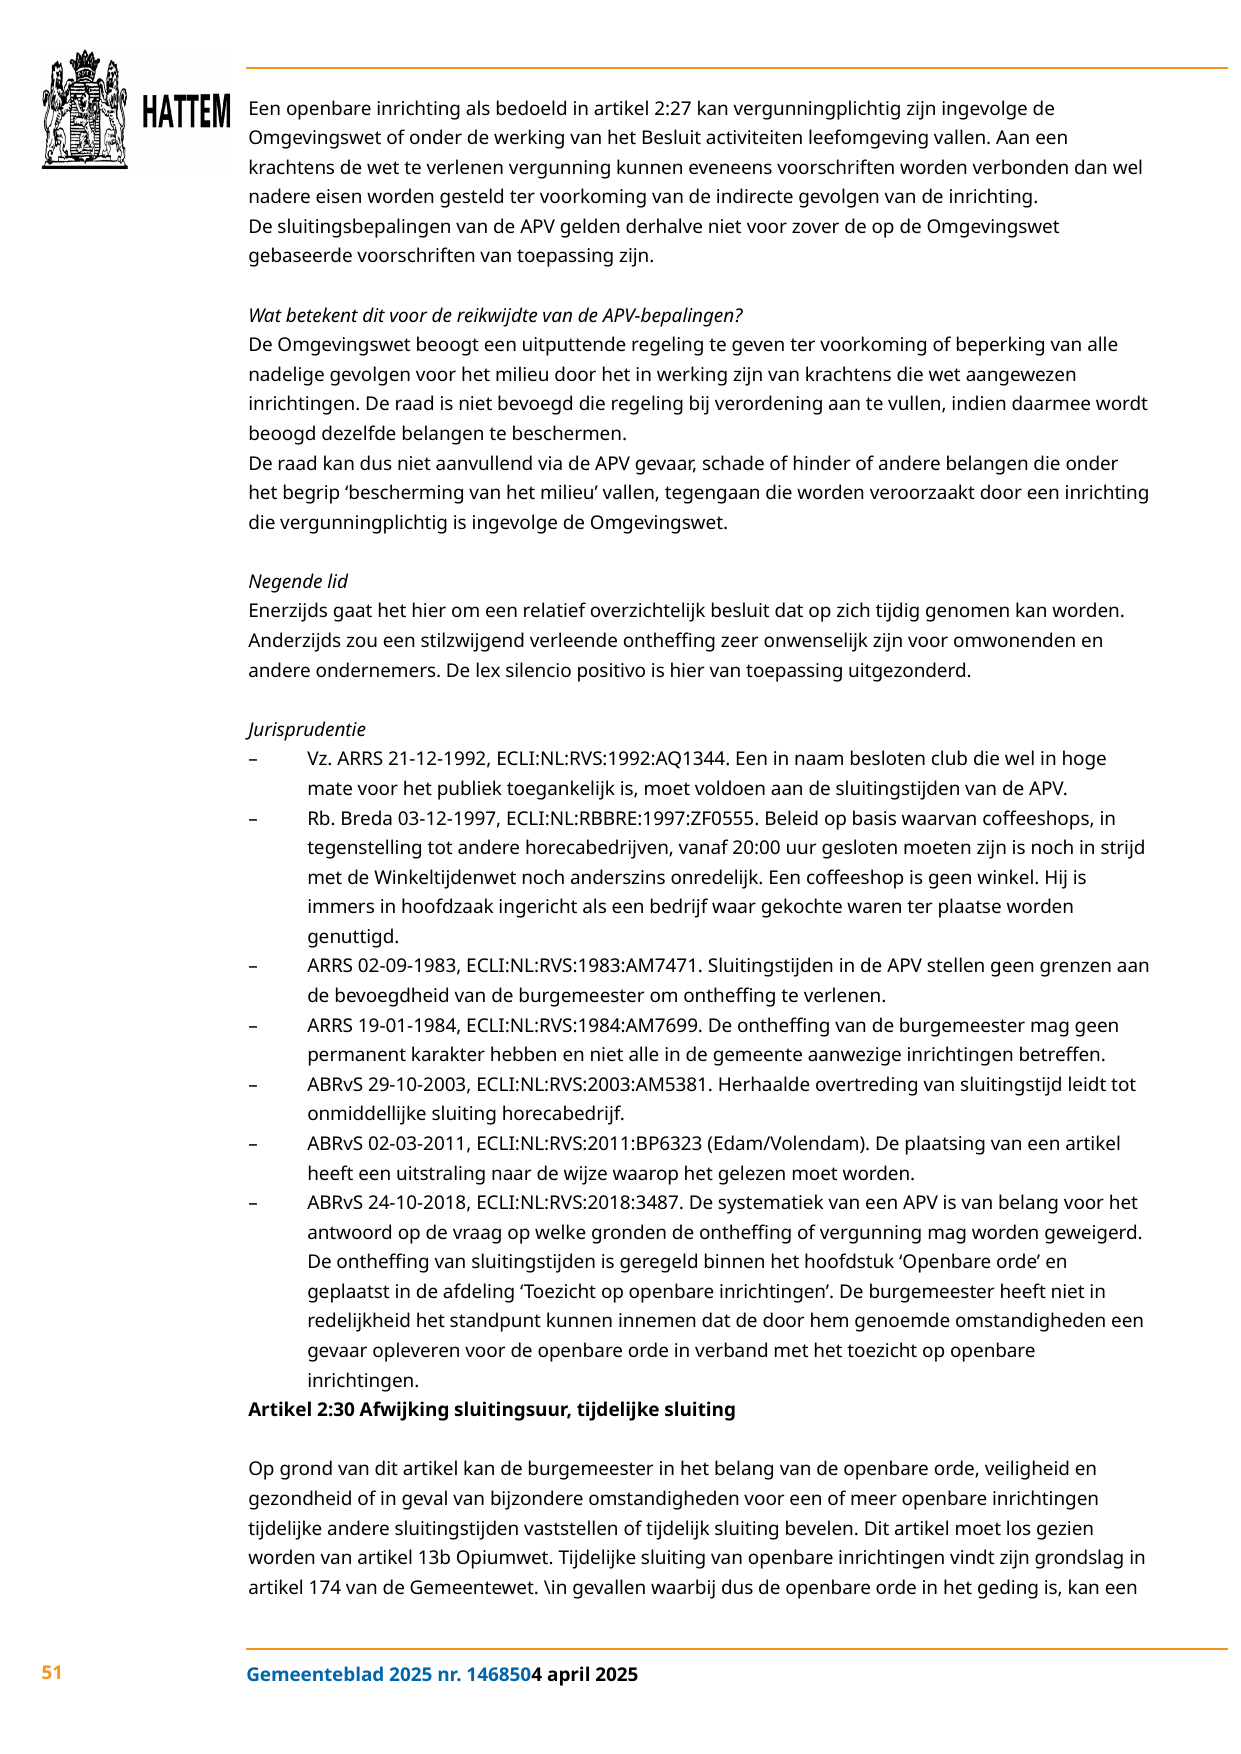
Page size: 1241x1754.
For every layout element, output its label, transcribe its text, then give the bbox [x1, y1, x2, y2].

list ARRS 02-09-1983, ECLI:NL:RVS:1983:AM7471. Sluitingstijden in de APV stellen geen grenzen aan de bevoegdheid van de burgemeester om ontheffing te verlenen. [248, 953, 1152, 1008]
list ABRvS 24-10-2018, ECLI:NL:RVS:2018:3487. De systematiek van een APV is van belang voor het antwoord op de vraag op welke gronden de ontheffing of vergunning mag worden geweigerd. De ontheffing van sluitingstijden is geregeld binnen het hoofdstuk ‘Openbare orde’ en geplaatst in de afdeling ‘Toezicht op openbare inrichtingen’. De burgemeester heeft niet in redelijkheid het standpunt kunnen innemen dat de door hem genoemde omstandigheden een gevaar opleveren voor de openbare orde in verband met het toezicht op openbare inrichtingen. [248, 1189, 1152, 1393]
text De Omgevingswet beoogt een uitputtende regeling te geven ter voorkoming of beperking van alle nadelige gevolgen voor het milieu door het in werking zijn van krachtens die wet aangewezen inrichtingen. De raad is niet bevoegd die regeling bij verordening aan te vullen, indien daarmee wordt beoogd dezelfde belangen te beschermen. [248, 331, 1152, 446]
text De sluitingsbepalingen van de APV gelden derhalve niet voor zover de op de Omgevingswet gebaseerde voorschriften van toepassing zijn. [248, 213, 1152, 268]
text Enerzijds gaat het hier om een relatief overzichtelijk besluit dat op zich tijdig genomen kan worden. Anderzijds zou een stilzwijgend verleende ontheffing zeer onwenselijk zijn voor omwonenden en andere ondernemers. De lex silencio positivo is hier van toepassing uitgezonderd. [248, 598, 1152, 683]
list Rb. Breda 03-12-1997, ECLI:NL:RBBRE:1997:ZF0555. Beleid op basis waarvan coffeeshops, in tegenstelling tot andere horecabedrijven, vanaf 20:00 uur gesloten moeten zijn is noch in strijd met de Winkeltijdenwet noch anderszins onredelijk. Een coffeeshop is geen winkel. Hij is immers in hoofdzaak ingericht als een bedrijf waar gekochte waren ter plaatse worden genuttigd. [248, 805, 1152, 949]
text Wat betekent dit voor de reikwijdte van de APV-bepalingen? [248, 302, 1152, 328]
text Negende lid [248, 568, 1152, 594]
list Vz. ARRS 21-12-1992, ECLI:NL:RVS:1992:AQ1344. Een in naam besloten club die wel in hoge mate voor het publiek toegankelijk is, moet voldoen aan de sluitingstijden van de APV. [248, 746, 1152, 801]
text De raad kan dus niet aanvullend via de APV gevaar, schade of hinder of andere belangen die onder het begrip ‘bescherming van het milieu’ vallen, tegengaan die worden veroorzaakt door een inrichting die vergunningplichtig is ingevolge de Omgevingswet. [248, 450, 1152, 535]
text Jurisprudentie [248, 716, 1152, 742]
picture [41, 47, 231, 172]
list ARRS 19-01-1984, ECLI:NL:RVS:1984:AM7699. De ontheffing van de burgemeester mag geen permanent karakter hebben en niet alle in de gemeente aanwezige inrichtingen betreffen. [248, 1012, 1152, 1067]
text Op grond van dit artikel kan de burgemeester in het belang van de openbare orde, veiligheid en gezondheid of in geval van bijzondere omstandigheden voor een of meer openbare inrichtingen tijdelijke andere sluitingstijden vaststellen of tijdelijk sluiting bevelen. Dit artikel moet los gezien worden van artikel 13b Opiumwet. Tijdelijke sluiting van openbare inrichtingen vindt zijn grondslag in artikel 174 van de Gemeentewet. \in gevallen waarbij dus de openbare orde in het geding is, kan een [248, 1456, 1152, 1600]
text Een openbare inrichting als bedoeld in artikel 2:27 kan vergunningplichtig zijn ingevolge de Omgevingswet of onder de werking van het Besluit activiteiten leefomgeving vallen. Aan een krachtens de wet te verlenen vergunning kunnen eveneens voorschriften worden verbonden dan wel nadere eisen worden gesteld ter voorkoming van de indirecte gevolgen van de inrichting. [248, 95, 1152, 209]
list ABRvS 02-03-2011, ECLI:NL:RVS:2011:BP6323 (Edam/Volendam). De plaatsing van een artikel heeft een uitstraling naar de wijze waarop het gelezen moet worden. [248, 1130, 1152, 1186]
list ABRvS 29-10-2003, ECLI:NL:RVS:2003:AM5381. Herhaalde overtreding van sluitingstijd leidt tot onmiddellijke sluiting horecabedrijf. [248, 1071, 1152, 1126]
text Artikel 2:30 Afwijking sluitingsuur, tijdelijke sluiting [248, 1396, 1152, 1422]
